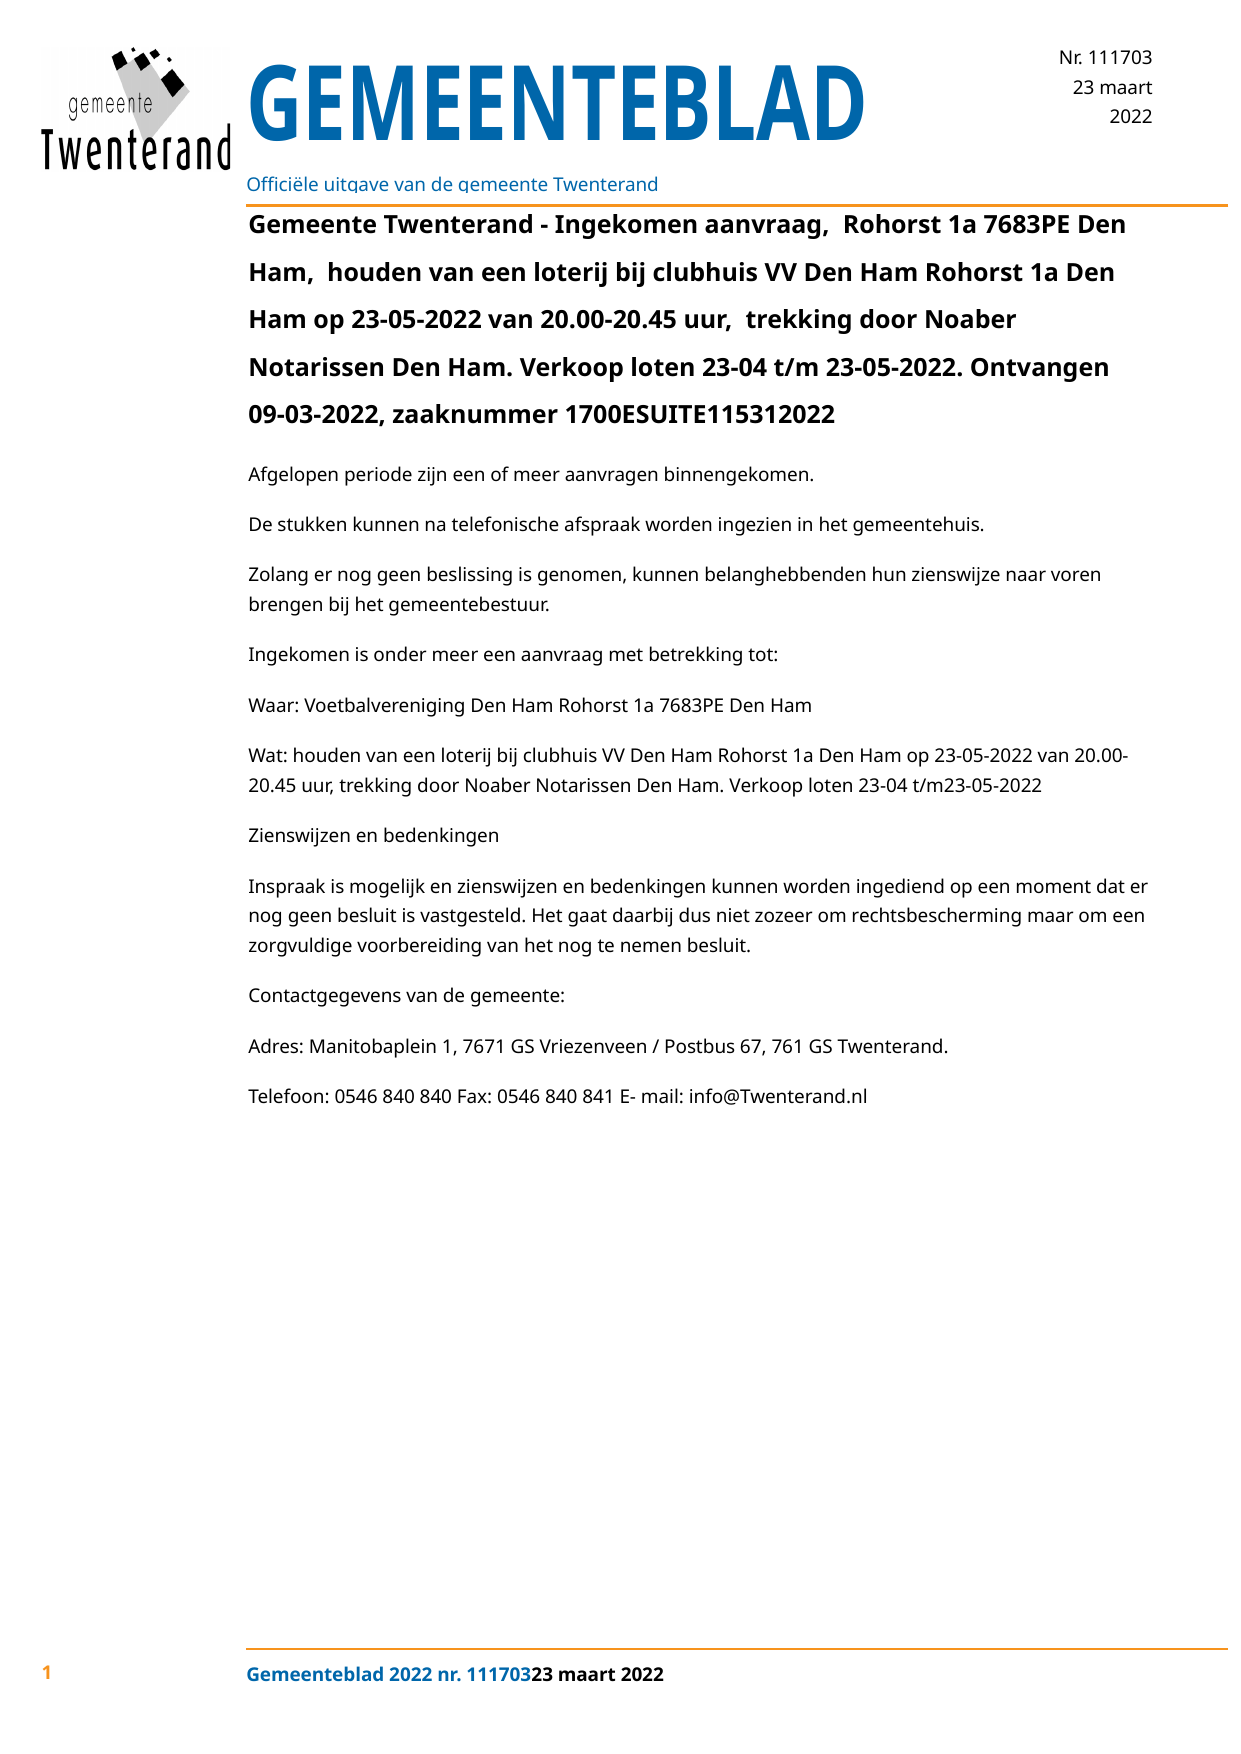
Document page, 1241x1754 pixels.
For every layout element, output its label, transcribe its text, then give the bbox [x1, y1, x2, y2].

text Wat: houden van een loterij bij clubhuis VV Den Ham Rohorst 1a Den Ham op 23-05-2022 van 20.00-20.45 uur, trekking door Noaber Notarissen Den Ham. Verkoop loten 23-04 t/m23-05-2022 [248, 742, 1152, 798]
text Waar: Voetbalvereniging Den Ham Rohorst 1a 7683PE Den Ham [248, 692, 1152, 718]
text Adres: Manitobaplein 1, 7671 GS Vriezenveen / Postbus 67, 761 GS Twenterand. [248, 1033, 1152, 1058]
text Contactgegevens van de gemeente: [248, 982, 1152, 1008]
text De stukken kunnen na telefonische afspraak worden ingezien in het gemeentehuis. [248, 511, 1152, 537]
text Inspraak is mogelijk en zienswijzen en bedenkingen kunnen worden ingediend op een moment dat er nog geen besluit is vastgesteld. Het gaat daarbij dus niet zozeer om rechtsbescherming maar om een zorgvuldige voorbereiding van het nog te nemen besluit. [248, 873, 1152, 958]
text Afgelopen periode zijn een of meer aanvragen binnengekomen. [248, 461, 1152, 486]
text Telefoon: 0546 840 840 Fax: 0546 840 841 E- mail: info@Twenterand.nl [248, 1083, 1152, 1109]
text Zolang er nog geen beslissing is genomen, kunnen belanghebbenden hun zienswijze naar voren brengen bij het gemeentebestuur. [248, 562, 1152, 617]
text Zienswijzen en bedenkingen [248, 822, 1152, 848]
text Gemeente Twenterand - Ingekomen aanvraag, Rohorst 1a 7683PE Den Ham, houden van een loterij bij clubhuis VV Den Ham Rohorst 1a Den Ham op 23-05-2022 van 20.00-20.45 uur, trekking door Noaber Notarissen Den Ham. Verkoop loten 23-04 t/m 23-05-2022. Ontvangen 09-03-2022, zaaknummer 1700ESUITE115312022 [248, 207, 1152, 431]
picture [41, 47, 231, 172]
text Ingekomen is onder meer een aanvraag met betrekking tot: [248, 642, 1152, 667]
